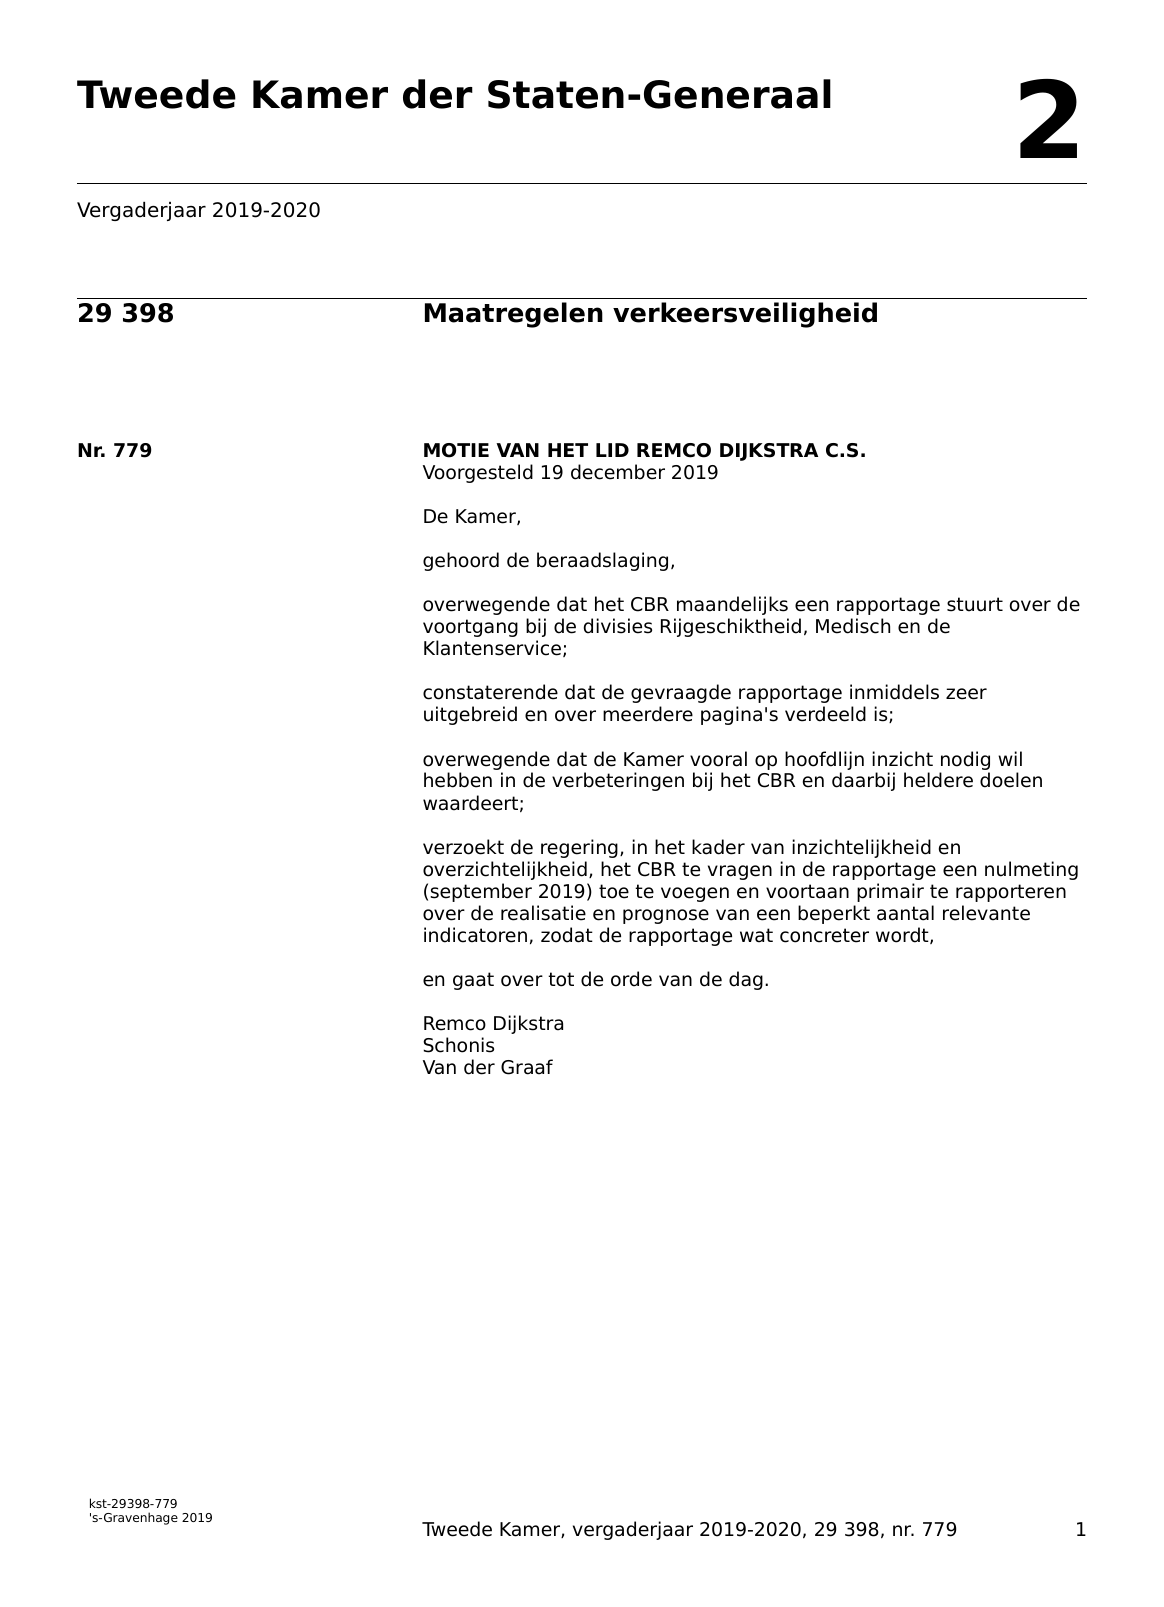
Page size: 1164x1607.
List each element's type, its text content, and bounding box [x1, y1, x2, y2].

text gehoord de beraadslaging, [422, 550, 1087, 572]
text overwegende dat de Kamer vooral op hoofdlijn inzicht nodig wil hebben in de verbeteringen bij het CBR en daarbij heldere doelen waardeert; [422, 748, 1087, 814]
text kst-29398-779 [88, 1497, 323, 1511]
text overwegende dat het CBR maandelijks een rapportage stuurt over de voortgang bij de divisies Rijgeschiktheid, Medisch en de Klantenservice; [422, 594, 1087, 660]
text Remco Dijkstra [422, 1013, 1087, 1035]
text De Kamer, [422, 506, 1087, 528]
text 's-Gravenhage 2019 [88, 1511, 323, 1525]
table_header 2 [886, 59, 1087, 183]
text verzoekt de regering, in het kader van inzichtelijkheid en overzichtelijkheid, het CBR te vragen in de rapportage een nulmeting (september 2019) toe te voegen en voortaan primair te rapporteren over de realisatie en prognose van een beperkt aantal relevante indicatoren, zodat de rapportage wat concreter wordt, [422, 837, 1087, 946]
table_cell Vergaderjaar 2019-2020 [77, 184, 1087, 298]
subtitle Nr. 779 MOTIE VAN HET LID REMCO DIJKSTRA C.S. [77, 440, 1087, 462]
text Voorgesteld 19 december 2019 [422, 462, 1087, 484]
text constaterende dat de gevraagde rapportage inmiddels zeer uitgebreid en over meerdere pagina's verdeeld is; [422, 682, 1087, 726]
text Van der Graaf [422, 1057, 1087, 1079]
subtitle 29 398 Maatregelen verkeersveiligheid [77, 299, 1087, 329]
text Schonis [422, 1035, 1087, 1057]
text en gaat over tot de orde van de dag. [422, 969, 1087, 991]
table_header Tweede Kamer der Staten-Generaal [77, 59, 886, 183]
